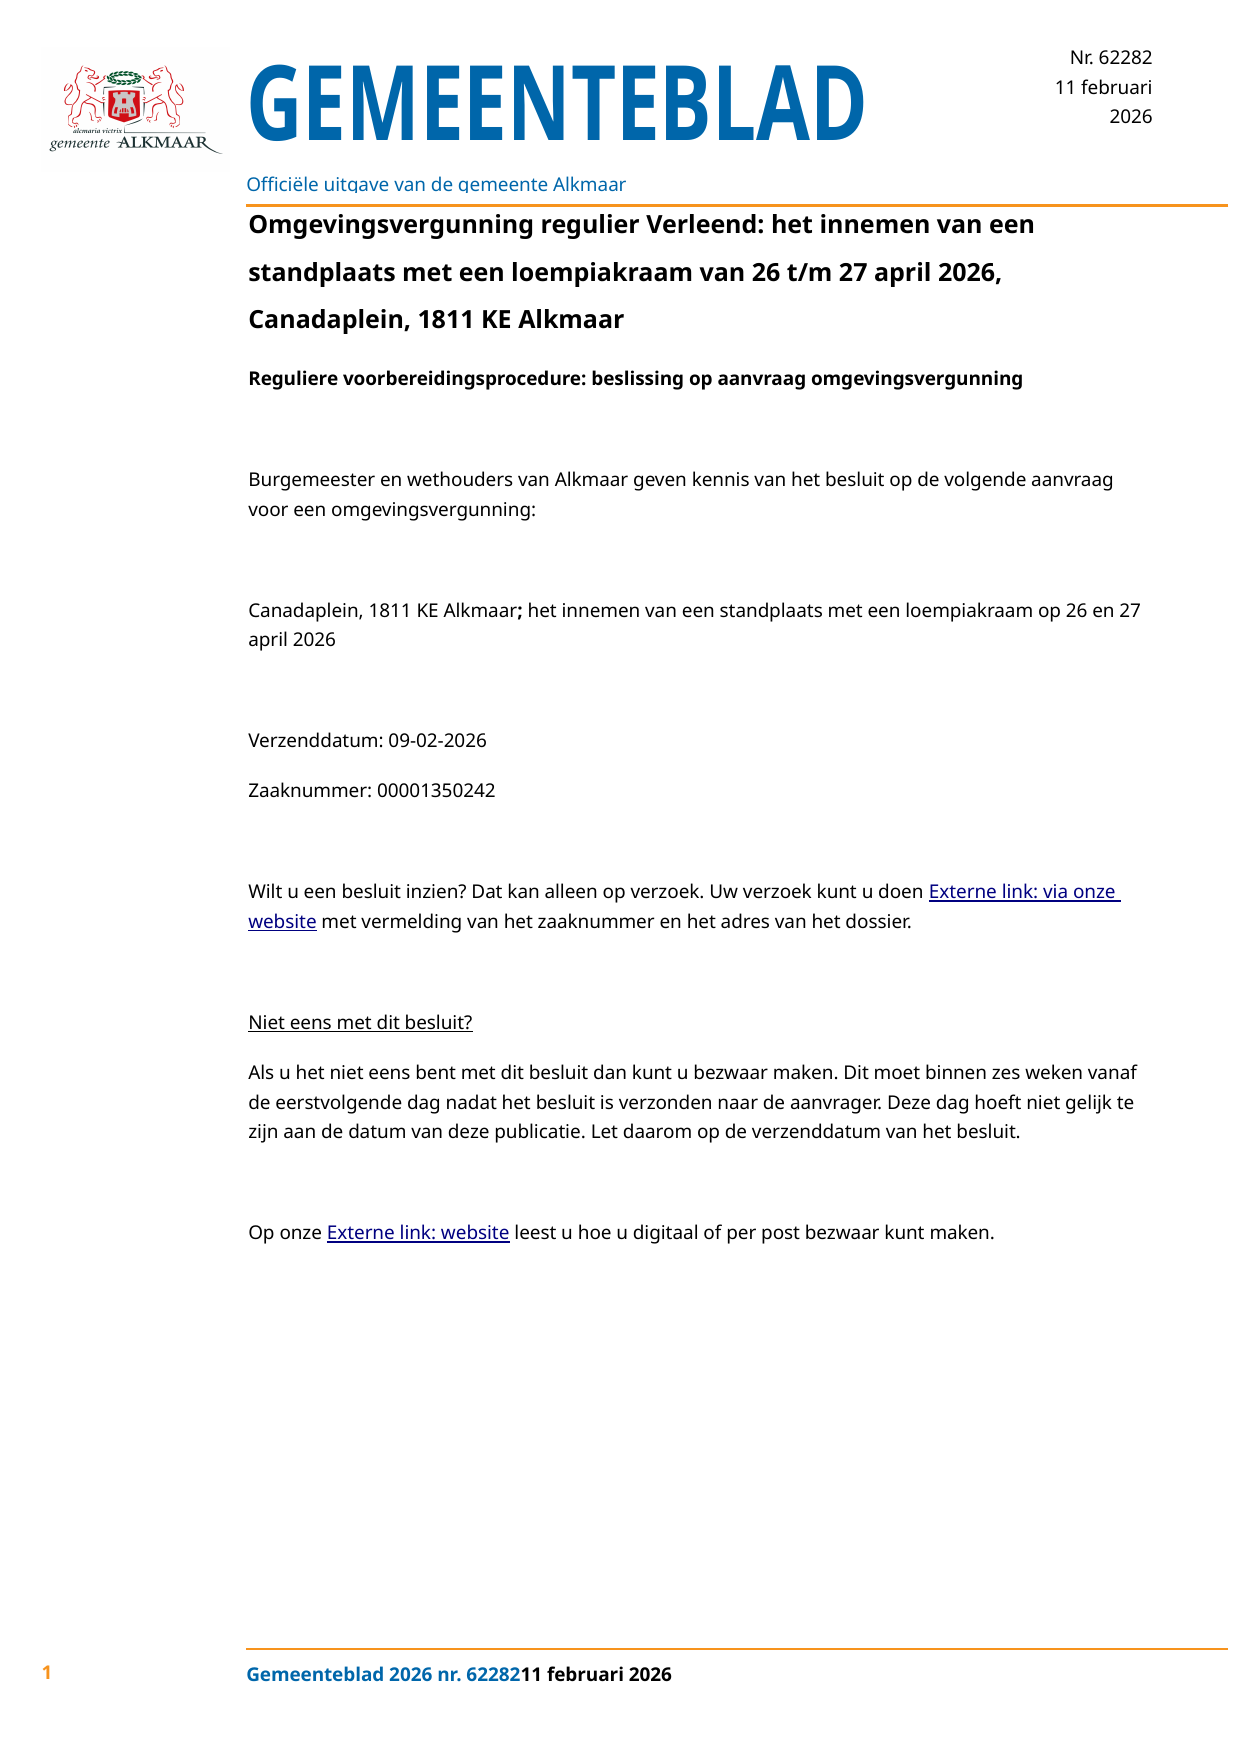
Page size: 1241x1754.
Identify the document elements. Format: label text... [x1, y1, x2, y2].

text Op onze Externe link: website leest u hoe u digitaal of per post bezwaar kunt maken. [248, 1219, 1152, 1245]
text Burgemeester en wethouders van Alkmaar geven kennis van het besluit op de volgende aanvraag voor een omgevingsvergunning: [248, 466, 1152, 522]
text Omgevingsvergunning regulier Verleend: het innemen van een standplaats met een loempiakraam van 26 t/m 27 april 2026, Canadaplein, 1811 KE Alkmaar [248, 207, 1152, 336]
text Verzenddatum: 09-02-2026 [248, 727, 1152, 753]
text Reguliere voorbereidingsprocedure: beslissing op aanvraag omgevingsvergunning [248, 366, 1152, 391]
picture [41, 47, 231, 172]
text Zaaknummer: 00001350242 [248, 778, 1152, 803]
text Als u het niet eens bent met dit besluit dan kunt u bezwaar maken. Dit moet binnen zes weken vanaf de eerstvolgende dag nadat het besluit is verzonden naar de aanvrager. Deze dag hoeft niet gelijk te zijn aan de datum van deze publicatie. Let daarom op de verzenddatum van het besluit. [248, 1059, 1152, 1144]
text Canadaplein, 1811 KE Alkmaar; het innemen van een standplaats met een loempiakraam op 26 en 27 april 2026 [248, 597, 1152, 652]
text Wilt u een besluit inzien? Dat kan alleen op verzoek. Uw verzoek kunt u doen Externe link: via onze website met vermelding van het zaaknummer en het adres van het dossier. [248, 878, 1152, 934]
text Niet eens met dit besluit? [248, 1009, 1152, 1034]
